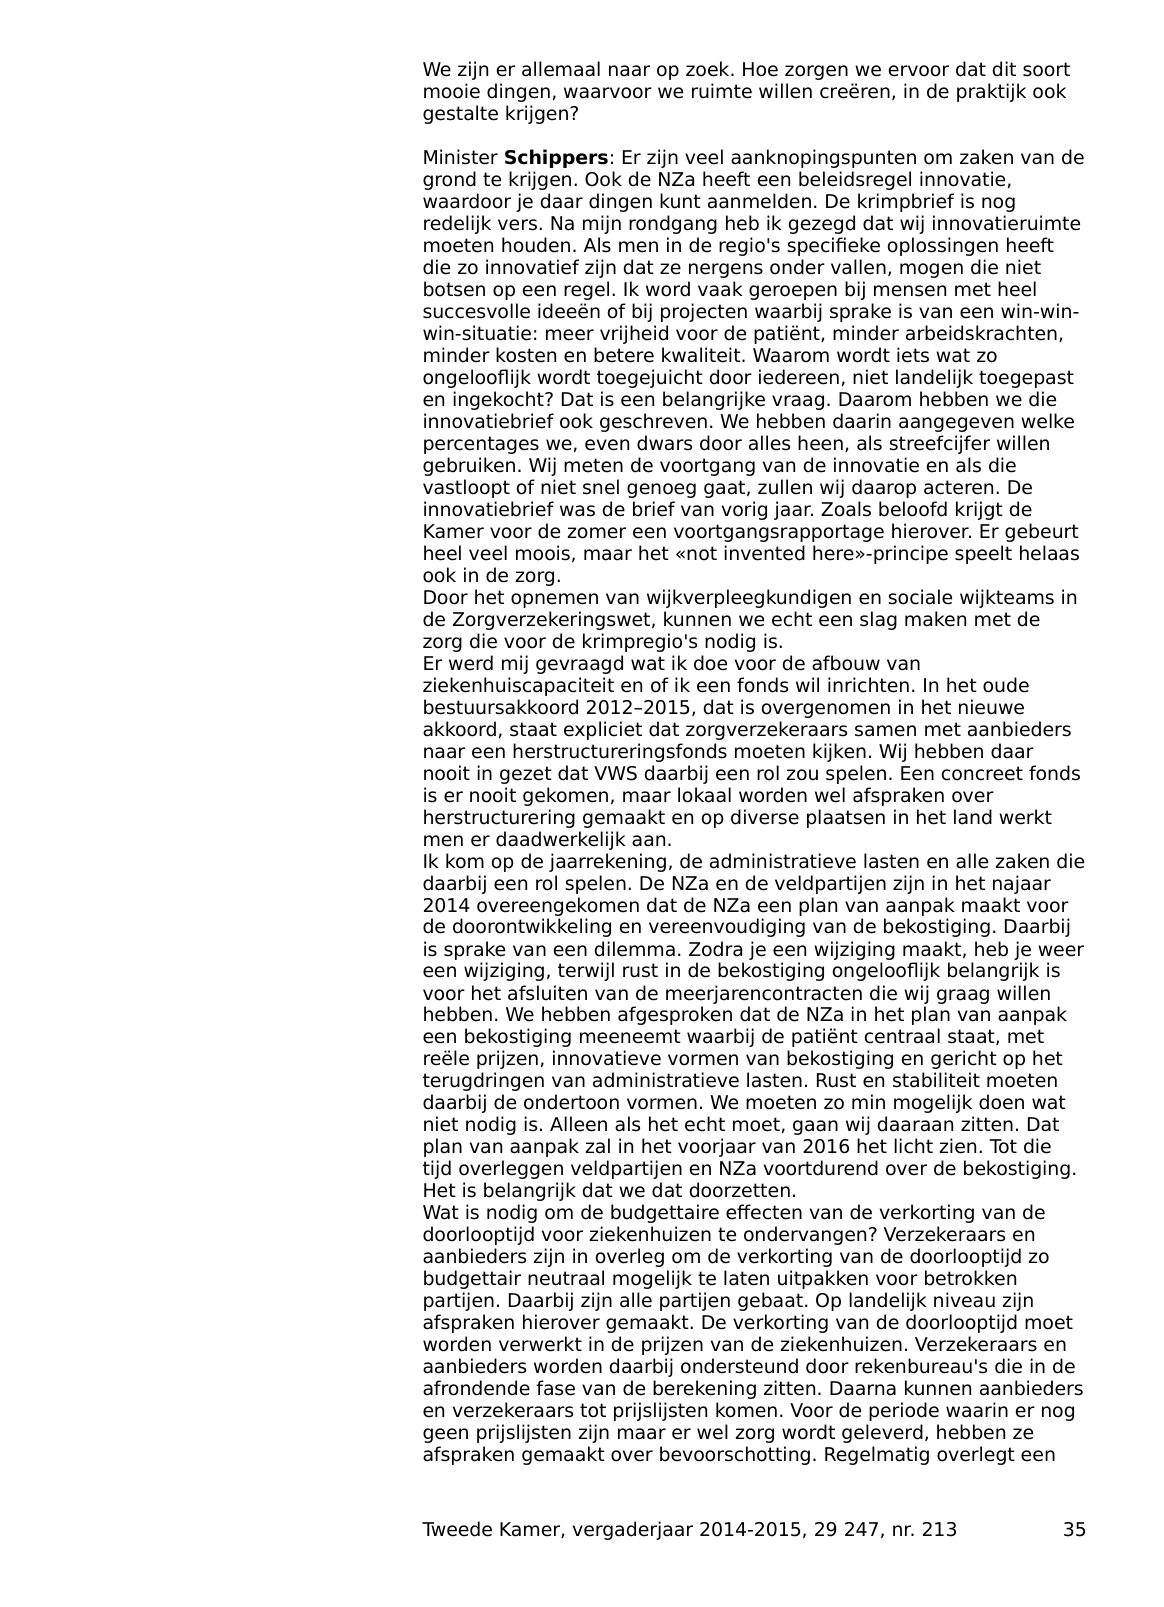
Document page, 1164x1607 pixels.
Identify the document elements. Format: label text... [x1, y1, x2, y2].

text Er werd mij gevraagd wat ik doe voor de afbouw van ziekenhuiscapaciteit en of ik een fonds wil inrichten. In het oude bestuursakkoord 2012–2015, dat is overgenomen in het nieuwe akkoord, staat expliciet dat zorgverzekeraars samen met aanbieders naar een herstructureringsfonds moeten kijken. Wij hebben daar nooit in gezet dat VWS daarbij een rol zou spelen. Een concreet fonds is er nooit gekomen, maar lokaal worden wel afspraken over herstructurering gemaakt en op diverse plaatsen in het land werkt men er daadwerkelijk aan. [422, 653, 1087, 851]
text Door het opnemen van wijkverpleegkundigen en sociale wijkteams in de Zorgverzekeringswet, kunnen we echt een slag maken met de zorg die voor de krimpregio's nodig is. [422, 587, 1087, 653]
text We zijn er allemaal naar op zoek. Hoe zorgen we ervoor dat dit soort mooie dingen, waarvoor we ruimte willen creëren, in de praktijk ook gestalte krijgen? [422, 59, 1087, 125]
text Wat is nodig om de budgettaire effecten van de verkorting van de doorlooptijd voor ziekenhuizen te ondervangen? Verzekeraars en aanbieders zijn in overleg om de verkorting van de doorlooptijd zo budgettair neutraal mogelijk te laten uitpakken voor betrokken partijen. Daarbij zijn alle partijen gebaat. Op landelijk niveau zijn afspraken hierover gemaakt. De verkorting van de doorlooptijd moet worden verwerkt in de prijzen van de ziekenhuizen. Verzekeraars en aanbieders worden daarbij ondersteund door rekenbureau's die in de afrondende fase van de berekening zitten. Daarna kunnen aanbieders en verzekeraars tot prijslijsten komen. Voor de periode waarin er nog geen prijslijsten zijn maar er wel zorg wordt geleverd, hebben ze afspraken gemaakt over bevoorschotting. Regelmatig overlegt een [422, 1202, 1087, 1466]
text Ik kom op de jaarrekening, de administratieve lasten en alle zaken die daarbij een rol spelen. De NZa en de veldpartijen zijn in het najaar 2014 overeengekomen dat de NZa een plan van aanpak maakt voor de doorontwikkeling en vereenvoudiging van de bekostiging. Daarbij is sprake van een dilemma. Zodra je een wijziging maakt, heb je weer een wijziging, terwijl rust in de bekostiging ongelooflijk belangrijk is voor het afsluiten van de meerjarencontracten die wij graag willen hebben. We hebben afgesproken dat de NZa in het plan van aanpak een bekostiging meeneemt waarbij de patiënt centraal staat, met reële prijzen, innovatieve vormen van bekostiging en gericht op het terugdringen van administratieve lasten. Rust en stabiliteit moeten daarbij de ondertoon vormen. We moeten zo min mogelijk doen wat niet nodig is. Alleen als het echt moet, gaan wij daaraan zitten. Dat plan van aanpak zal in het voorjaar van 2016 het licht zien. Tot die tijd overleggen veldpartijen en NZa voortdurend over de bekostiging. Het is belangrijk dat we dat doorzetten. [422, 851, 1087, 1202]
text Minister Schippers: Er zijn veel aanknopingspunten om zaken van de grond te krijgen. Ook de NZa heeft een beleidsregel innovatie, waardoor je daar dingen kunt aanmelden. De krimpbrief is nog redelijk vers. Na mijn rondgang heb ik gezegd dat wij innovatieruimte moeten houden. Als men in de regio's specifieke oplossingen heeft die zo innovatief zijn dat ze nergens onder vallen, mogen die niet botsen op een regel. Ik word vaak geroepen bij mensen met heel succesvolle ideeën of bij projecten waarbij sprake is van een win-win-win-situatie: meer vrijheid voor de patiënt, minder arbeidskrachten, minder kosten en betere kwaliteit. Waarom wordt iets wat zo ongelooflijk wordt toegejuicht door iedereen, niet landelijk toegepast en ingekocht? Dat is een belangrijke vraag. Daarom hebben we die innovatiebrief ook geschreven. We hebben daarin aangegeven welke percentages we, even dwars door alles heen, als streefcijfer willen gebruiken. Wij meten de voortgang van de innovatie en als die vastloopt of niet snel genoeg gaat, zullen wij daarop acteren. De innovatiebrief was de brief van vorig jaar. Zoals beloofd krijgt de Kamer voor de zomer een voortgangsrapportage hierover. Er gebeurt heel veel moois, maar het «not invented here»-principe speelt helaas ook in de zorg. [422, 147, 1087, 587]
